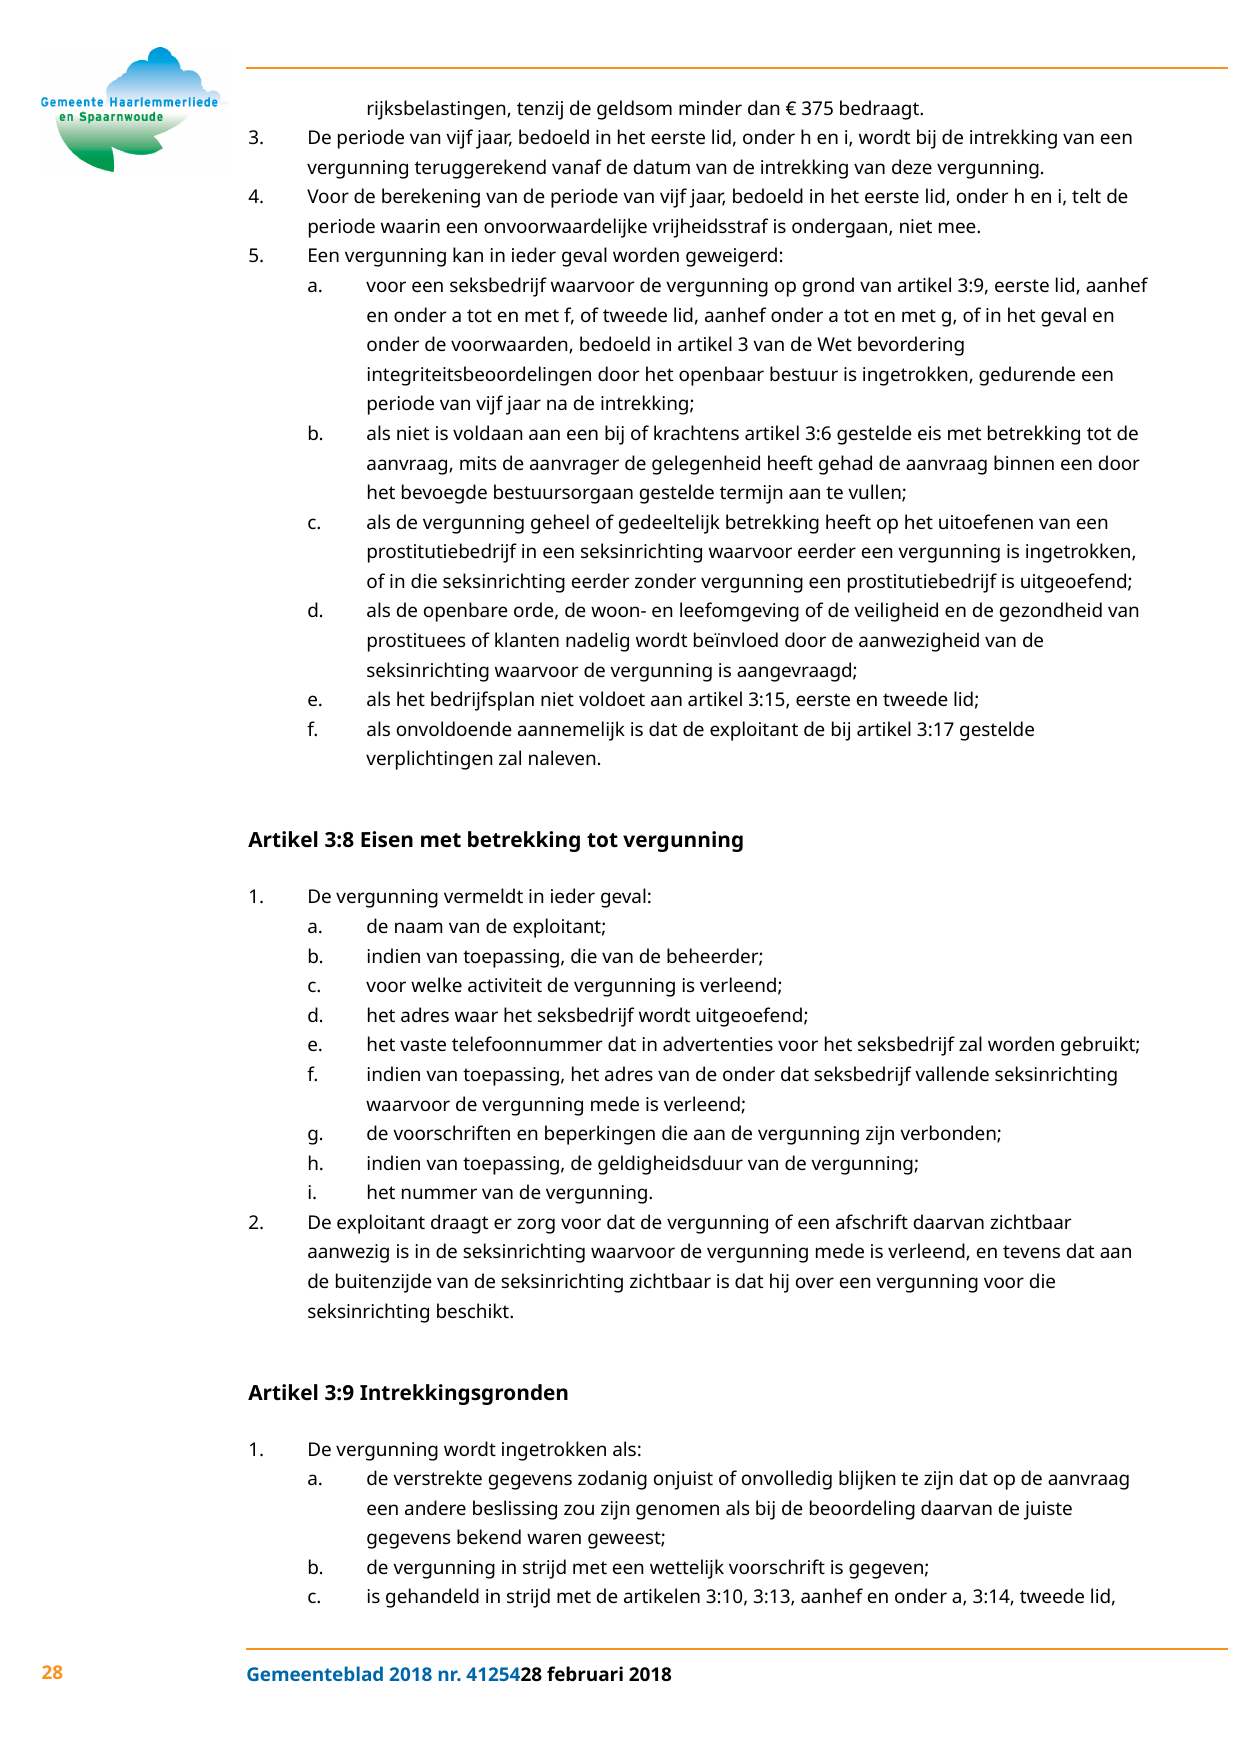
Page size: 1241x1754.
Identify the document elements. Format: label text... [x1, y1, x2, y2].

list als de vergunning geheel of gedeeltelijk betrekking heeft op het uitoefenen van een prostitutiebedrijf in een seksinrichting waarvoor eerder een vergunning is ingetrokken, of in die seksinrichting eerder zonder vergunning een prostitutiebedrijf is uitgeoefend; [307, 509, 1152, 594]
list Een vergunning kan in ieder geval worden geweigerd: [248, 243, 1152, 268]
text Artikel 3:9 Intrekkingsgronden [248, 1378, 1152, 1406]
list De vergunning vermeldt in ieder geval: [248, 884, 1152, 909]
list als de openbare orde, de woon- en leefomgeving of de veiligheid en de gezondheid van prostituees of klanten nadelig wordt beïnvloed door de aanwezigheid van de seksinrichting waarvoor de vergunning is aangevraagd; [307, 598, 1152, 683]
list voor welke activiteit de vergunning is verleend; [307, 972, 1152, 998]
list De exploitant draagt er zorg voor dat de vergunning of een afschrift daarvan zichtbaar aanwezig is in de seksinrichting waarvoor de vergunning mede is verleend, en tevens dat aan de buitenzijde van de seksinrichting zichtbaar is dat hij over een vergunning voor die seksinrichting beschikt. [248, 1209, 1152, 1323]
list de naam van de exploitant; [307, 913, 1152, 939]
text Artikel 3:8 Eisen met betrekking tot vergunning [248, 826, 1152, 854]
list de vergunning in strijd met een wettelijk voorschrift is gegeven; [307, 1554, 1152, 1580]
list als onvoldoende aannemelijk is dat de exploitant de bij artikel 3:17 gestelde verplichtingen zal naleven. [307, 716, 1152, 771]
list de verstrekte gegevens zodanig onjuist of onvolledig blijken te zijn dat op de aanvraag een andere beslissing zou zijn genomen als bij de beoordeling daarvan de juiste gegevens bekend waren geweest; [307, 1465, 1152, 1550]
list als niet is voldaan aan een bij of krachtens artikel 3:6 gestelde eis met betrekking tot de aanvraag, mits de aanvrager de gelegenheid heeft gehad de aanvraag binnen een door het bevoegde bestuursorgaan gestelde termijn aan te vullen; [307, 420, 1152, 505]
list het vaste telefoonnummer dat in advertenties voor het seksbedrijf zal worden gebruikt; [307, 1032, 1152, 1057]
list voor een seksbedrijf waarvoor de vergunning op grond van artikel 3:9, eerste lid, aanhef en onder a tot en met f, of tweede lid, aanhef onder a tot en met g, of in het geval en onder de voorwaarden, bedoeld in artikel 3 van de Wet bevordering integriteitsbeoordelingen door het openbaar bestuur is ingetrokken, gedurende een periode van vijf jaar na de intrekking; [307, 272, 1152, 416]
list indien van toepassing, de geldigheidsduur van de vergunning; [307, 1150, 1152, 1176]
list het nummer van de vergunning. [307, 1179, 1152, 1205]
list indien van toepassing, het adres van de onder dat seksbedrijf vallende seksinrichting waarvoor de vergunning mede is verleend; [307, 1061, 1152, 1116]
list De periode van vijf jaar, bedoeld in het eerste lid, onder h en i, wordt bij de intrekking van een vergunning teruggerekend vanaf de datum van de intrekking van deze vergunning. [248, 124, 1152, 180]
list is gehandeld in strijd met de artikelen 3:10, 3:13, aanhef en onder a, 3:14, tweede lid, [307, 1584, 1152, 1609]
picture [41, 47, 231, 172]
list als het bedrijfsplan niet voldoet aan artikel 3:15, eerste en tweede lid; [307, 686, 1152, 712]
list Voor de berekening van de periode van vijf jaar, bedoeld in het eerste lid, onder h en i, telt de periode waarin een onvoorwaardelijke vrijheidsstraf is ondergaan, niet mee. [248, 183, 1152, 239]
list het adres waar het seksbedrijf wordt uitgeoefend; [307, 1002, 1152, 1028]
list De vergunning wordt ingetrokken als: [248, 1436, 1152, 1462]
list rijksbelastingen, tenzij de geldsom minder dan € 375 bedraagt. [307, 95, 1152, 121]
list de voorschriften en beperkingen die aan de vergunning zijn verbonden; [307, 1120, 1152, 1146]
list indien van toepassing, die van de beheerder; [307, 943, 1152, 968]
